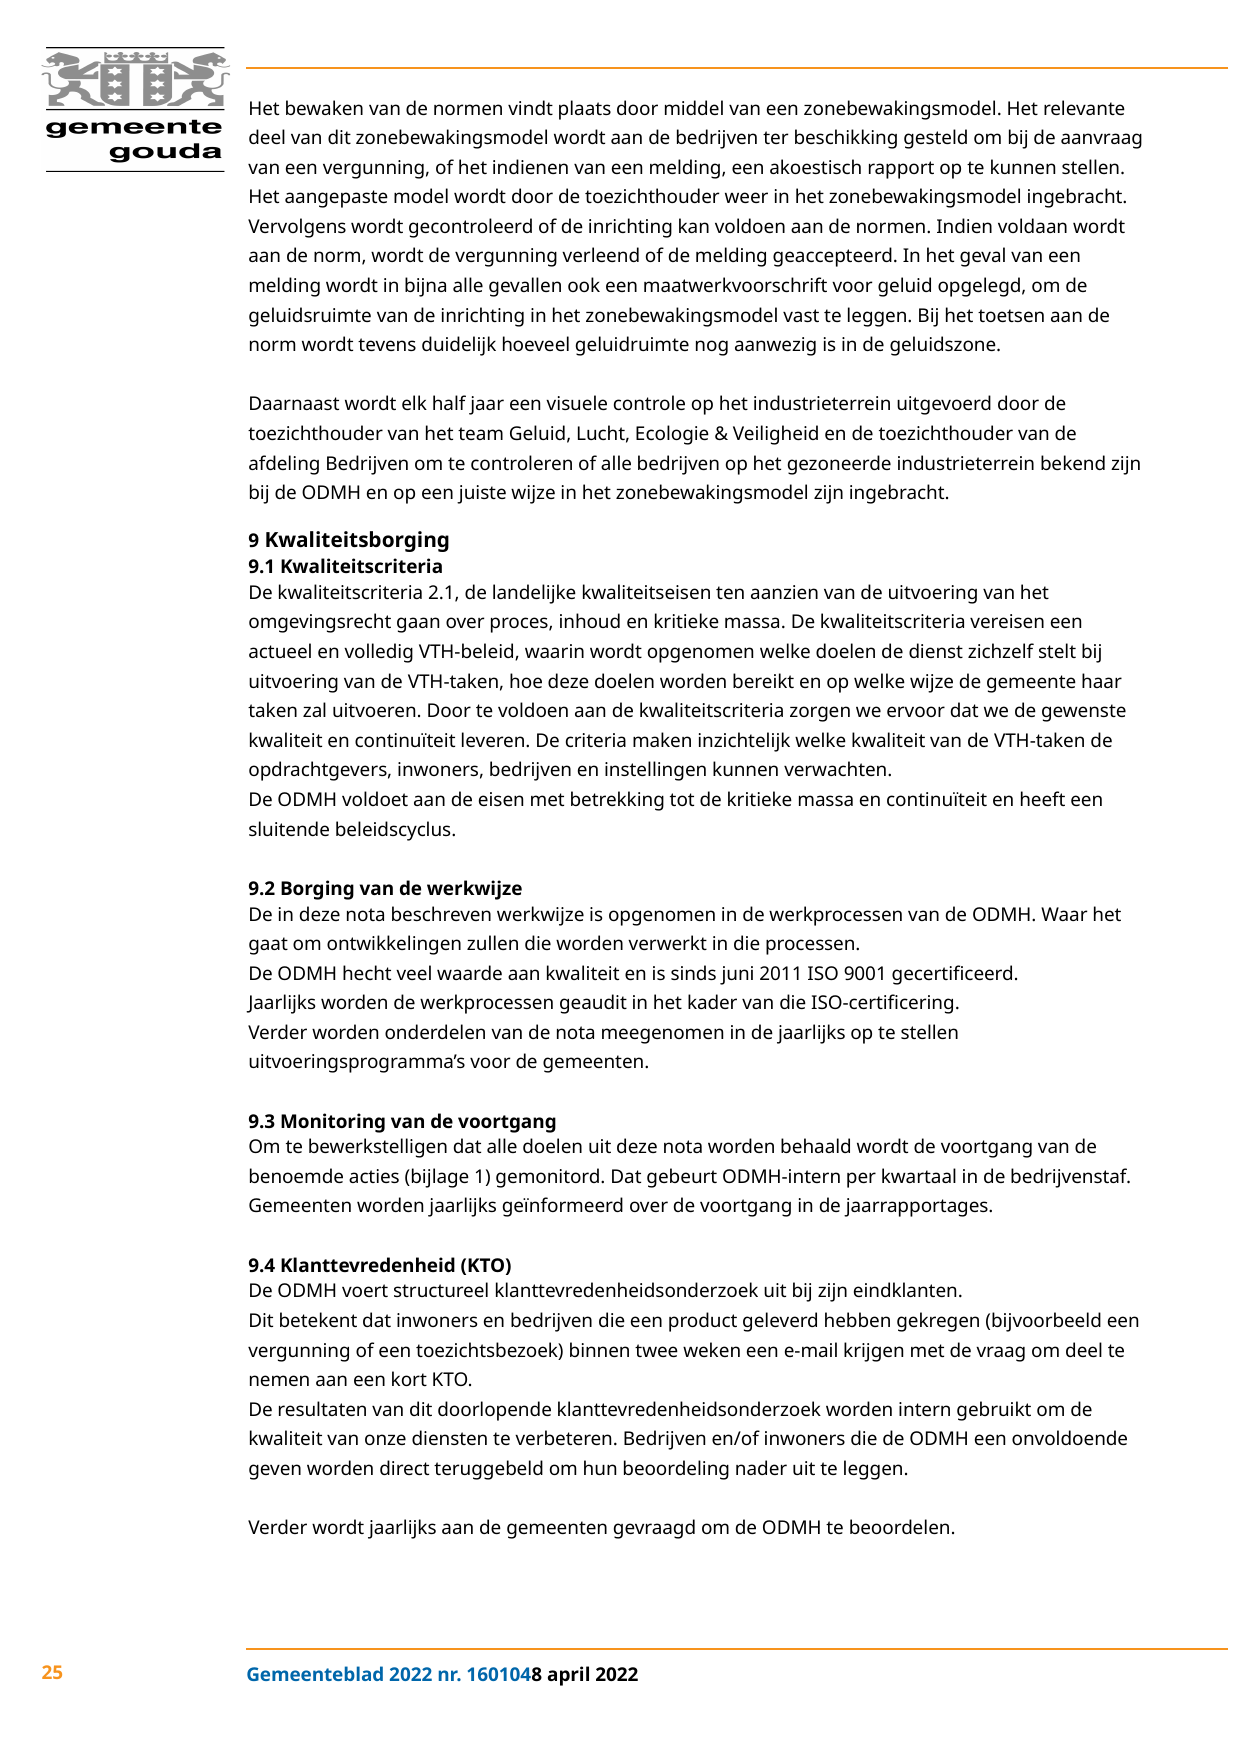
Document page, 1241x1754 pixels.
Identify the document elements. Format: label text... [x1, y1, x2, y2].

text 9 Kwaliteitsborging [248, 525, 1152, 553]
text De resultaten van dit doorlopende klanttevredenheidsonderzoek worden intern gebruikt om de kwaliteit van onze diensten te verbeteren. Bedrijven en/of inwoners die de ODMH een onvoldoende geven worden direct teruggebeld om hun beoordeling nader uit te leggen. [248, 1396, 1152, 1481]
text 9.3 Monitoring van de voortgang [248, 1108, 1152, 1133]
text Dit betekent dat inwoners en bedrijven die een product geleverd hebben gekregen (bijvoorbeeld een vergunning of een toezichtsbezoek) binnen twee weken een e-mail krijgen met de vraag om deel te nemen aan een kort KTO. [248, 1307, 1152, 1392]
text De ODMH voldoet aan de eisen met betrekking tot de kritieke massa en continuïteit en heeft een sluitende beleidscyclus. [248, 786, 1152, 842]
picture [41, 47, 231, 172]
text Het bewaken van de normen vindt plaats door middel van een zonebewakingsmodel. Het relevante deel van dit zonebewakingsmodel wordt aan de bedrijven ter beschikking gesteld om bij de aanvraag van een vergunning, of het indienen van een melding, een akoestisch rapport op te kunnen stellen. Het aangepaste model wordt door de toezichthouder weer in het zonebewakingsmodel ingebracht. Vervolgens wordt gecontroleerd of de inrichting kan voldoen aan de normen. Indien voldaan wordt aan de norm, wordt de vergunning verleend of de melding geaccepteerd. In het geval van een melding wordt in bijna alle gevallen ook een maatwerkvoorschrift voor geluid opgelegd, om de geluidsruimte van de inrichting in het zonebewakingsmodel vast te leggen. Bij het toetsen aan de norm wordt tevens duidelijk hoeveel geluidruimte nog aanwezig is in de geluidszone. [248, 95, 1152, 357]
text 9.1 Kwaliteitscriteria [248, 553, 1152, 579]
text De ODMH hecht veel waarde aan kwaliteit en is sinds juni 2011 ISO 9001 gecertificeerd. [248, 960, 1152, 986]
text Om te bewerkstelligen dat alle doelen uit deze nota worden behaald wordt de voortgang van de benoemde acties (bijlage 1) gemonitord. Dat gebeurt ODMH-intern per kwartaal in de bedrijvenstaf. [248, 1133, 1152, 1189]
text Jaarlijks worden de werkprocessen geaudit in het kader van die ISO-certificering. [248, 989, 1152, 1015]
text De ODMH voert structureel klanttevredenheidsonderzoek uit bij zijn eindklanten. [248, 1278, 1152, 1303]
text Gemeenten worden jaarlijks geïnformeerd over de voortgang in de jaarrapportages. [248, 1193, 1152, 1218]
text De in deze nota beschreven werkwijze is opgenomen in de werkprocessen van de ODMH. Waar het gaat om ontwikkelingen zullen die worden verwerkt in die processen. [248, 901, 1152, 956]
text 9.4 Klanttevredenheid (KTO) [248, 1252, 1152, 1278]
text 9.2 Borging van de werkwijze [248, 875, 1152, 901]
text Verder worden onderdelen van de nota meegenomen in de jaarlijks op te stellen uitvoeringsprogramma’s voor de gemeenten. [248, 1019, 1152, 1074]
text De kwaliteitscriteria 2.1, de landelijke kwaliteitseisen ten aanzien van de uitvoering van het omgevingsrecht gaan over proces, inhoud en kritieke massa. De kwaliteitscriteria vereisen een actueel en volledig VTH-beleid, waarin wordt opgenomen welke doelen de dienst zichzelf stelt bij uitvoering van de VTH-taken, hoe deze doelen worden bereikt en op welke wijze de gemeente haar taken zal uitvoeren. Door te voldoen aan de kwaliteitscriteria zorgen we ervoor dat we de gewenste kwaliteit en continuïteit leveren. De criteria maken inzichtelijk welke kwaliteit van de VTH-taken de opdrachtgevers, inwoners, bedrijven en instellingen kunnen verwachten. [248, 579, 1152, 782]
text Verder wordt jaarlijks aan de gemeenten gevraagd om de ODMH te beoordelen. [248, 1514, 1152, 1540]
text Daarnaast wordt elk half jaar een visuele controle op het industrieterrein uitgevoerd door de toezichthouder van het team Geluid, Lucht, Ecologie & Veiligheid en de toezichthouder van de afdeling Bedrijven om te controleren of alle bedrijven op het gezoneerde industrieterrein bekend zijn bij de ODMH en op een juiste wijze in het zonebewakingsmodel zijn ingebracht. [248, 391, 1152, 505]
